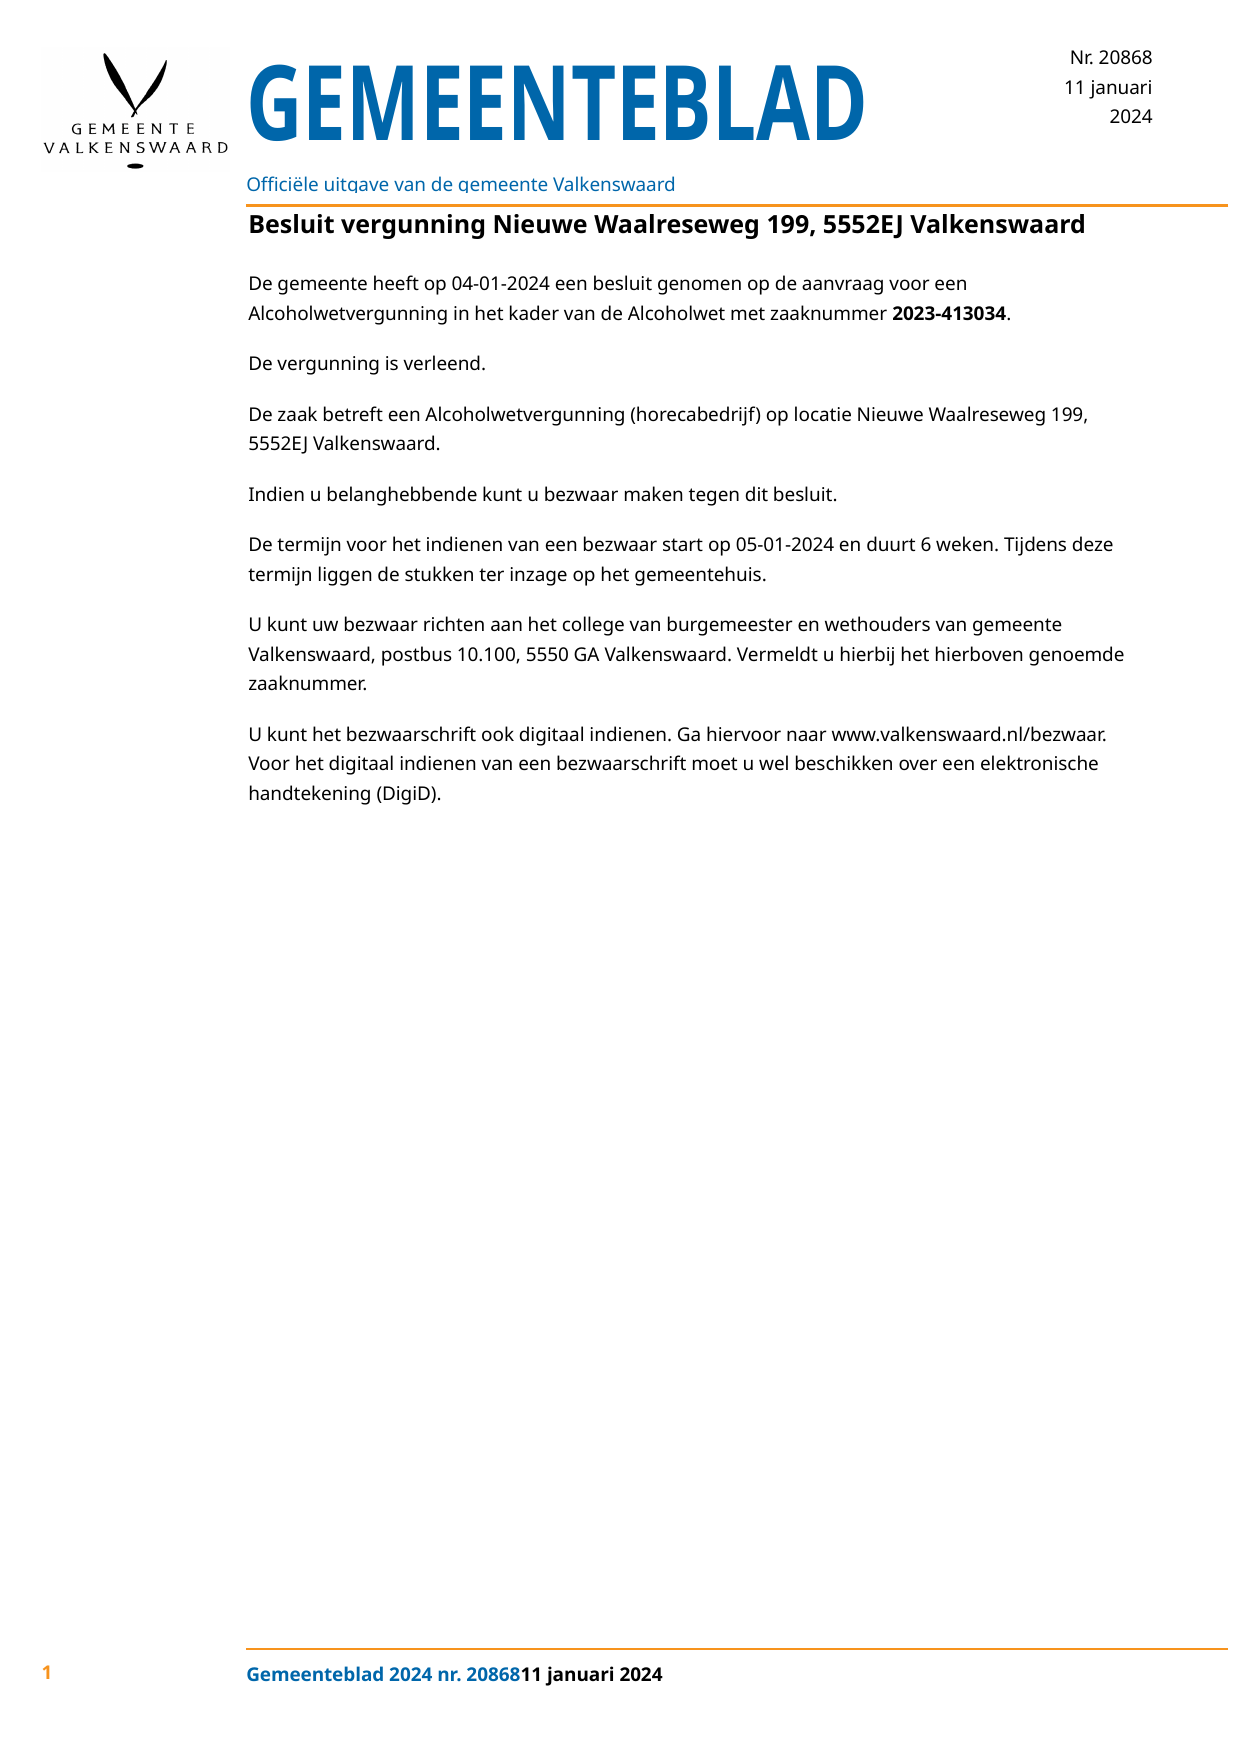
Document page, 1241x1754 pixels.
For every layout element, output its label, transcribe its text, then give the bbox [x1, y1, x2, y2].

text De zaak betreft een Alcoholwetvergunning (horecabedrijf) op locatie Nieuwe Waalreseweg 199, 5552EJ Valkenswaard. [248, 401, 1152, 456]
text Indien u belanghebbende kunt u bezwaar maken tegen dit besluit. [248, 481, 1152, 506]
picture [41, 47, 231, 172]
text U kunt het bezwaarschrift ook digitaal indienen. Ga hiervoor naar www.valkenswaard.nl/bezwaar. Voor het digitaal indienen van een bezwaarschrift moet u wel beschikken over een elektronische handtekening (DigiD). [248, 721, 1152, 806]
text Besluit vergunning Nieuwe Waalreseweg 199, 5552EJ Valkenswaard [248, 207, 1152, 241]
text De vergunning is verleend. [248, 350, 1152, 376]
text De termijn voor het indienen van een bezwaar start op 05-01-2024 en duurt 6 weken. Tijdens deze termijn liggen de stukken ter inzage op het gemeentehuis. [248, 531, 1152, 586]
text U kunt uw bezwaar richten aan het college van burgemeester en wethouders van gemeente Valkenswaard, postbus 10.100, 5550 GA Valkenswaard. Vermeldt u hierbij het hierboven genoemde zaaknummer. [248, 611, 1152, 696]
text De gemeente heeft op 04-01-2024 een besluit genomen op de aanvraag voor een Alcoholwetvergunning in het kader van de Alcoholwet met zaaknummer 2023-413034. [248, 270, 1152, 326]
